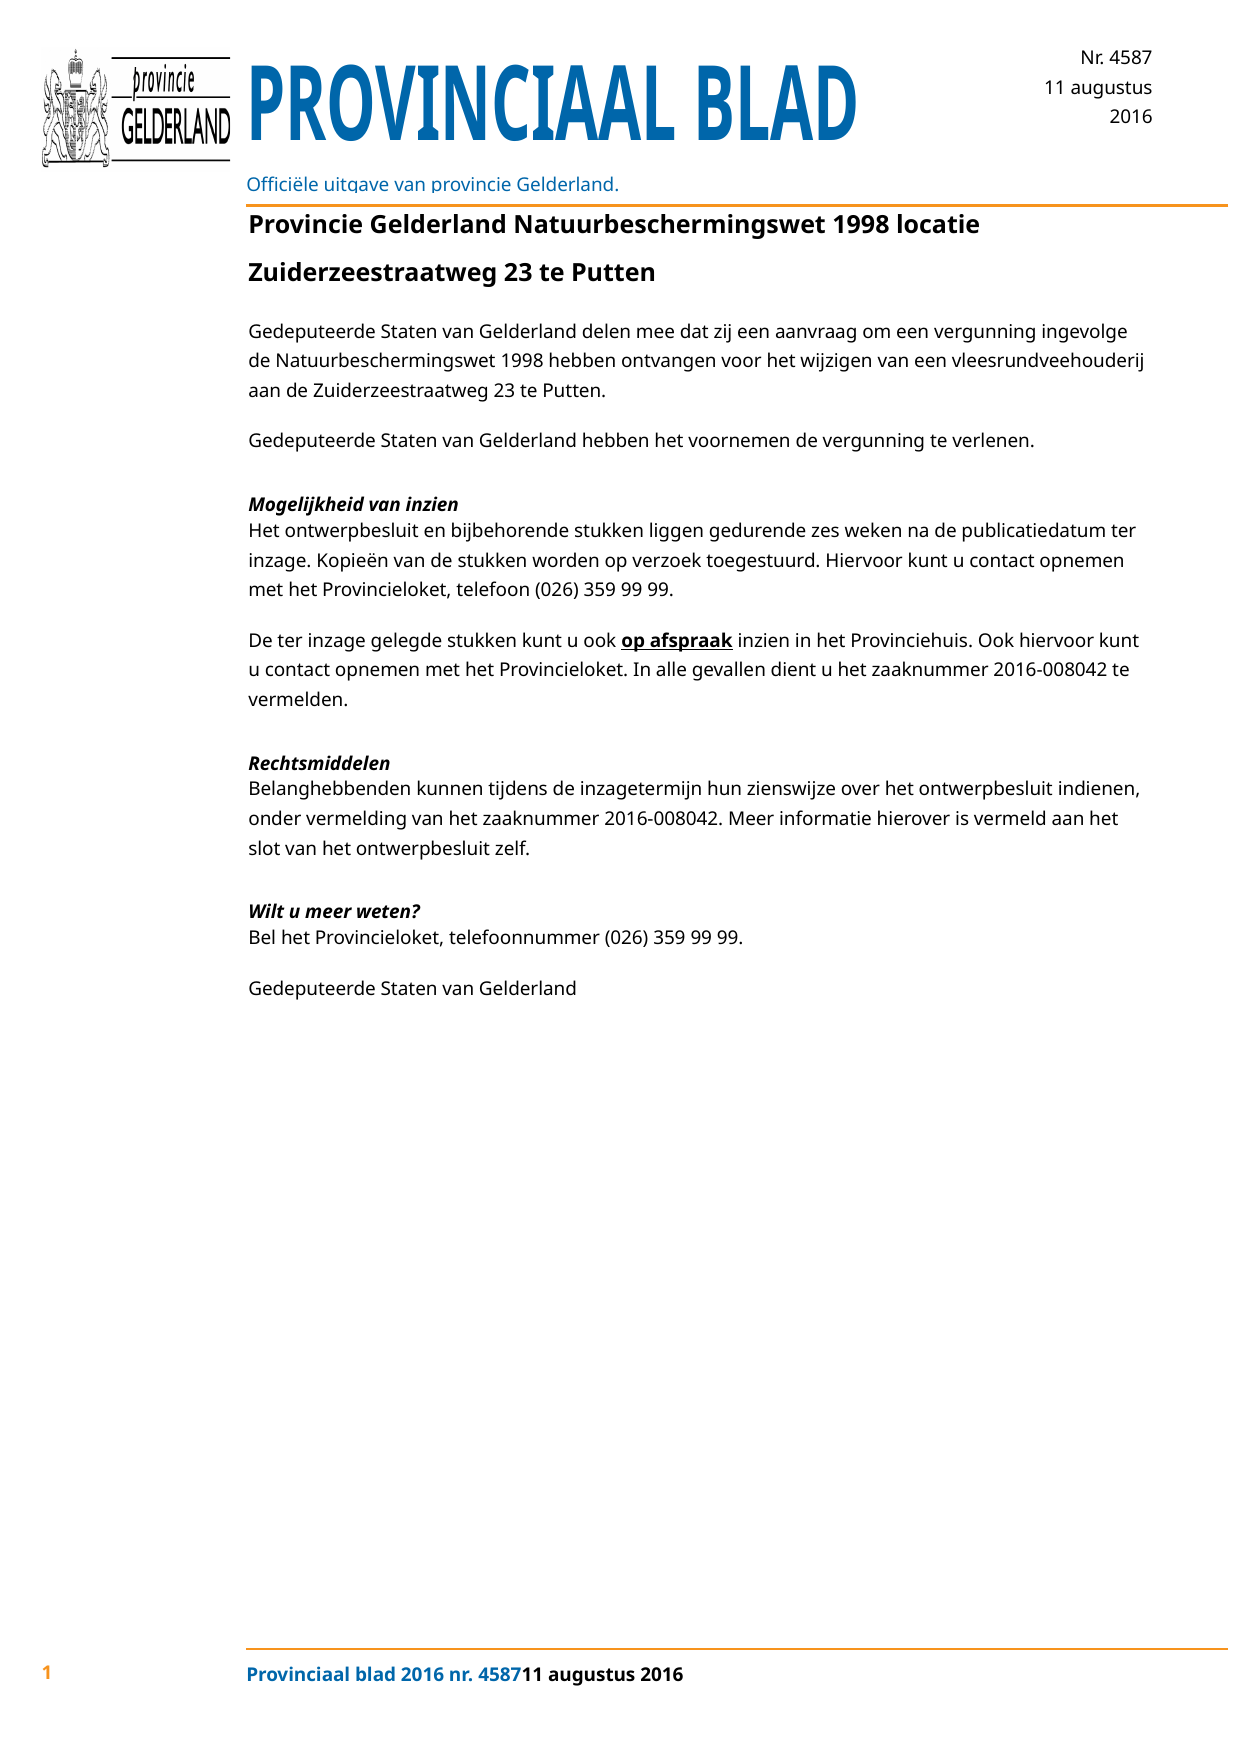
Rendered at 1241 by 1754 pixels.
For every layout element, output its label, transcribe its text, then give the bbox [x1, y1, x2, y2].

text De ter inzage gelegde stukken kunt u ook op afspraak inzien in het Provinciehuis. Ook hiervoor kunt u contact opnemen met het Provincieloket. In alle gevallen dient u het zaaknummer 2016-008042 te vermelden. [248, 627, 1152, 712]
text Gedeputeerde Staten van Gelderland delen mee dat zij een aanvraag om een vergunning ingevolge de Natuurbeschermingswet 1998 hebben ontvangen voor het wijzigen van een vleesrundveehouderij aan de Zuiderzeestraatweg 23 te Putten. [248, 318, 1152, 403]
picture [41, 47, 231, 172]
text Belanghebbenden kunnen tijdens de inzagetermijn hun zienswijze over het ontwerpbesluit indienen, onder vermelding van het zaaknummer 2016-008042. Meer informatie hierover is vermeld aan het slot van het ontwerpbesluit zelf. [248, 776, 1152, 861]
text Bel het Provincieloket, telefoonnummer (026) 359 99 99. [248, 924, 1152, 950]
text Het ontwerpbesluit en bijbehorende stukken liggen gedurende zes weken na de publicatiedatum ter inzage. Kopieën van de stukken worden op verzoek toegestuurd. Hiervoor kunt u contact opnemen met het Provincieloket, telefoon (026) 359 99 99. [248, 517, 1152, 602]
text Wilt u meer weten? [248, 899, 1152, 924]
text Provincie Gelderland Natuurbeschermingswet 1998 locatie Zuiderzeestraatweg 23 te Putten [248, 207, 1152, 288]
text Rechtsmiddelen [248, 750, 1152, 776]
text Gedeputeerde Staten van Gelderland hebben het voornemen de vergunning te verlenen. [248, 427, 1152, 453]
text Mogelijkheid van inzien [248, 491, 1152, 517]
text Gedeputeerde Staten van Gelderland [248, 975, 1152, 1001]
